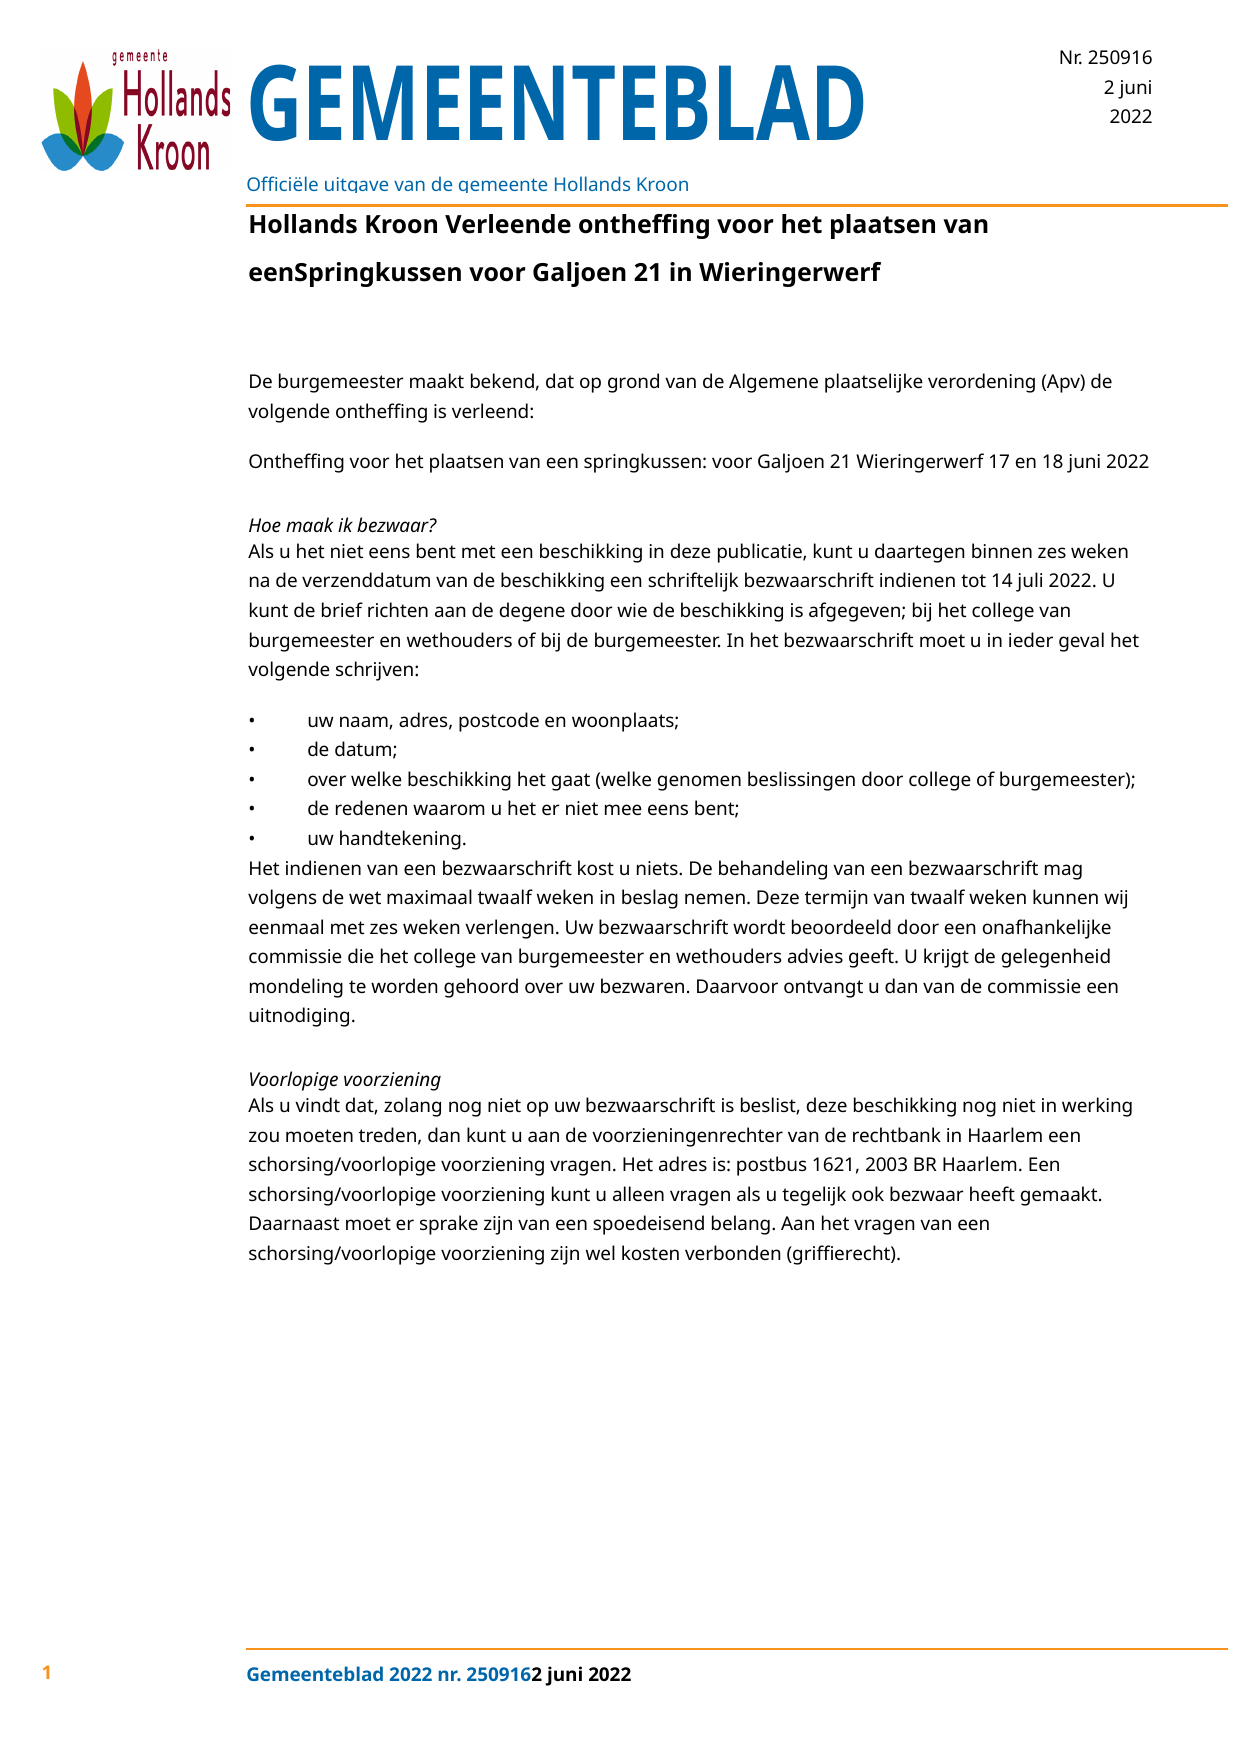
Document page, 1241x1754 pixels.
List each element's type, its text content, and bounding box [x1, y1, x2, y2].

text Hoe maak ik bezwaar? [248, 512, 1152, 538]
list de redenen waarom u het er niet mee eens bent; [248, 796, 1152, 821]
text Als u het niet eens bent met een beschikking in deze publicatie, kunt u daartegen binnen zes weken na de verzenddatum van de beschikking een schriftelijk bezwaarschrift indienen tot 14 juli 2022. U kunt de brief richten aan de degene door wie de beschikking is afgegeven; bij het college van burgemeester en wethouders of bij de burgemeester. In het bezwaarschrift moet u in ieder geval het volgende schrijven: [248, 538, 1152, 682]
picture [41, 47, 231, 172]
list uw handtekening. [248, 825, 1152, 851]
text Het indienen van een bezwaarschrift kost u niets. De behandeling van een bezwaarschrift mag volgens de wet maximaal twaalf weken in beslag nemen. Deze termijn van twaalf weken kunnen wij eenmaal met zes weken verlengen. Uw bezwaarschrift wordt beoordeeld door een onafhankelijke commissie die het college van burgemeester en wethouders advies geeft. U krijgt de gelegenheid mondeling te worden gehoord over uw bezwaren. Daarvoor ontvangt u dan van de commissie een uitnodiging. [248, 855, 1152, 1028]
text Ontheffing voor het plaatsen van een springkussen: voor Galjoen 21 Wieringerwerf 17 en 18 juni 2022 [248, 448, 1152, 474]
list uw naam, adres, postcode en woonplaats; [248, 707, 1152, 732]
text Hollands Kroon Verleende ontheffing voor het plaatsen van eenSpringkussen voor Galjoen 21 in Wieringerwerf [248, 207, 1152, 288]
text De burgemeester maakt bekend, dat op grond van de Algemene plaatselijke verordening (Apv) de volgende ontheffing is verleend: [248, 368, 1152, 424]
list over welke beschikking het gaat (welke genomen beslissingen door college of burgemeester); [248, 766, 1152, 792]
list de datum; [248, 736, 1152, 762]
text Voorlopige voorziening [248, 1067, 1152, 1092]
text Als u vindt dat, zolang nog niet op uw bezwaarschrift is beslist, deze beschikking nog niet in werking zou moeten treden, dan kunt u aan de voorzieningenrechter van de rechtbank in Haarlem een schorsing/voorlopige voorziening vragen. Het adres is: postbus 1621, 2003 BR Haarlem. Een schorsing/voorlopige voorziening kunt u alleen vragen als u tegelijk ook bezwaar heeft gemaakt. Daarnaast moet er sprake zijn van een spoedeisend belang. Aan het vragen van een schorsing/voorlopige voorziening zijn wel kosten verbonden (griffierecht). [248, 1092, 1152, 1266]
